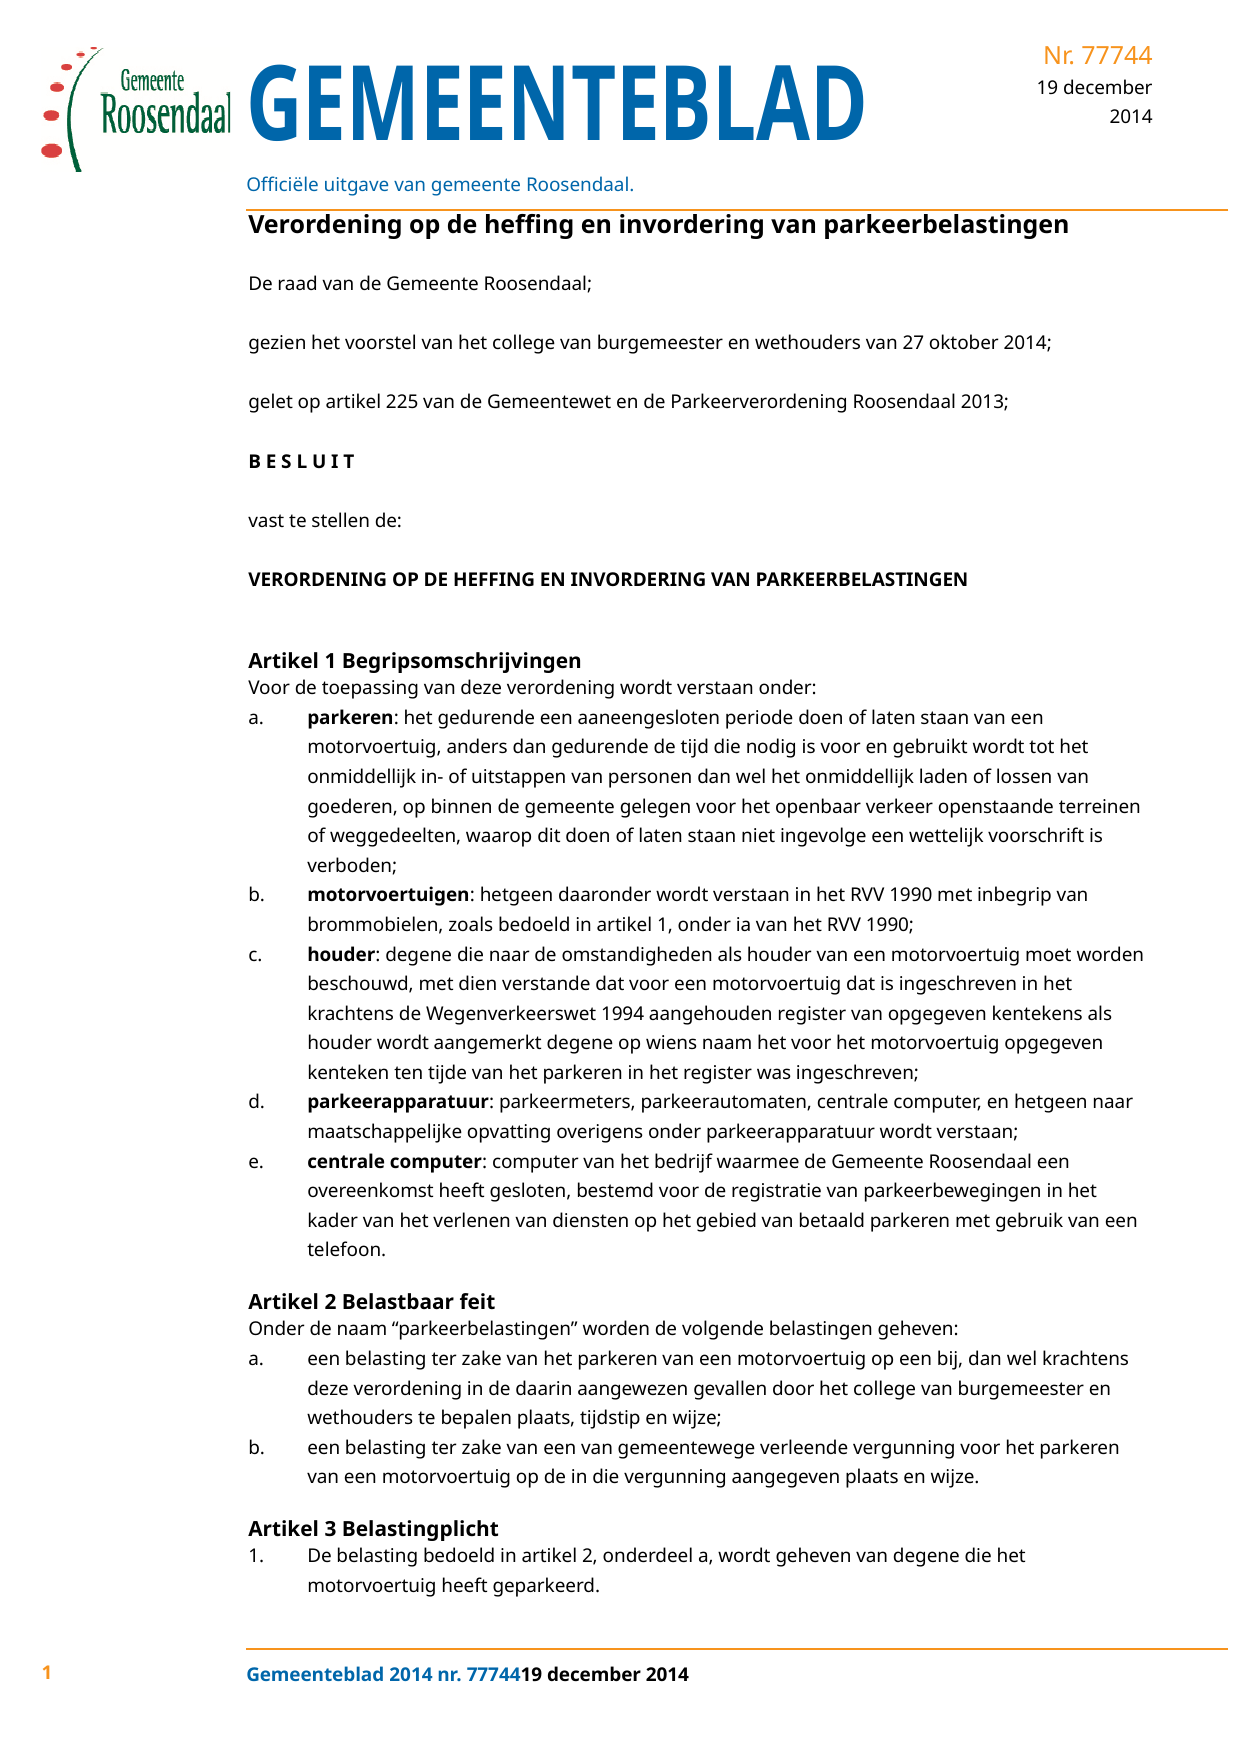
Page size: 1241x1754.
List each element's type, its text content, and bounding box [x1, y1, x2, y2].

text Voor de toepassing van deze verordening wordt verstaan onder: [248, 674, 1152, 700]
list houder: degene die naar de omstandigheden als houder van een motorvoertuig moet worden beschouwd, met dien verstande dat voor een motorvoertuig dat is ingeschreven in het krachtens de Wegenverkeerswet 1994 aangehouden register van opgegeven kentekens als houder wordt aangemerkt degene op wiens naam het voor het motorvoertuig opgegeven kenteken ten tijde van het parkeren in het register was ingeschreven; [248, 941, 1152, 1085]
text VERORDENING OP DE HEFFING EN INVORDERING VAN PARKEERBELASTINGEN [248, 566, 1152, 592]
text Verordening op de heffing en invordering van parkeerbelastingen [248, 211, 1152, 241]
list De belasting bedoeld in artikel 2, onderdeel a, wordt geheven van degene die het motorvoertuig heeft geparkeerd. [248, 1542, 1152, 1598]
text gelet op artikel 225 van de Gemeentewet en de Parkeerverordening Roosendaal 2013; [248, 389, 1152, 414]
text Onder de naam “parkeerbelastingen” worden de volgende belastingen geheven: [248, 1316, 1152, 1341]
text gezien het voorstel van het college van burgemeester en wethouders van 27 oktober 2014; [248, 329, 1152, 355]
text vast te stellen de: [248, 507, 1152, 533]
text B E S L U I T [248, 448, 1152, 473]
text Artikel 2 Belastbaar feit [248, 1287, 1152, 1316]
list centrale computer: computer van het bedrijf waarmee de Gemeente Roosendaal een overeenkomst heeft gesloten, bestemd voor de registratie van parkeerbewegingen in het kader van het verlenen van diensten op het gebied van betaald parkeren met gebruik van een telefoon. [248, 1148, 1152, 1262]
list parkeerapparatuur: parkeermeters, parkeerautomaten, centrale computer, en hetgeen naar maatschappelijke opvatting overigens onder parkeerapparatuur wordt verstaan; [248, 1089, 1152, 1144]
list motorvoertuigen: hetgeen daaronder wordt verstaan in het RVV 1990 met inbegrip van brommobielen, zoals bedoeld in artikel 1, onder ia van het RVV 1990; [248, 882, 1152, 937]
text De raad van de Gemeente Roosendaal; [248, 270, 1152, 296]
list een belasting ter zake van een van gemeentewege verleende vergunning voor het parkeren van een motorvoertuig op de in die vergunning aangegeven plaats en wijze. [248, 1434, 1152, 1489]
list een belasting ter zake van het parkeren van een motorvoertuig op een bij, dan wel krachtens deze verordening in de daarin aangewezen gevallen door het college van burgemeester en wethouders te bepalen plaats, tijdstip en wijze; [248, 1345, 1152, 1430]
picture [41, 47, 231, 172]
list parkeren: het gedurende een aaneengesloten periode doen of laten staan van een motorvoertuig, anders dan gedurende de tijd die nodig is voor en gebruikt wordt tot het onmiddellijk in- of uitstappen van personen dan wel het onmiddellijk laden of lossen van goederen, op binnen de gemeente gelegen voor het openbaar verkeer openstaande terreinen of weggedeelten, waarop dit doen of laten staan niet ingevolge een wettelijk voorschrift is verboden; [248, 704, 1152, 878]
text Artikel 3 Belastingplicht [248, 1514, 1152, 1542]
text Artikel 1 Begripsomschrijvingen [248, 646, 1152, 674]
